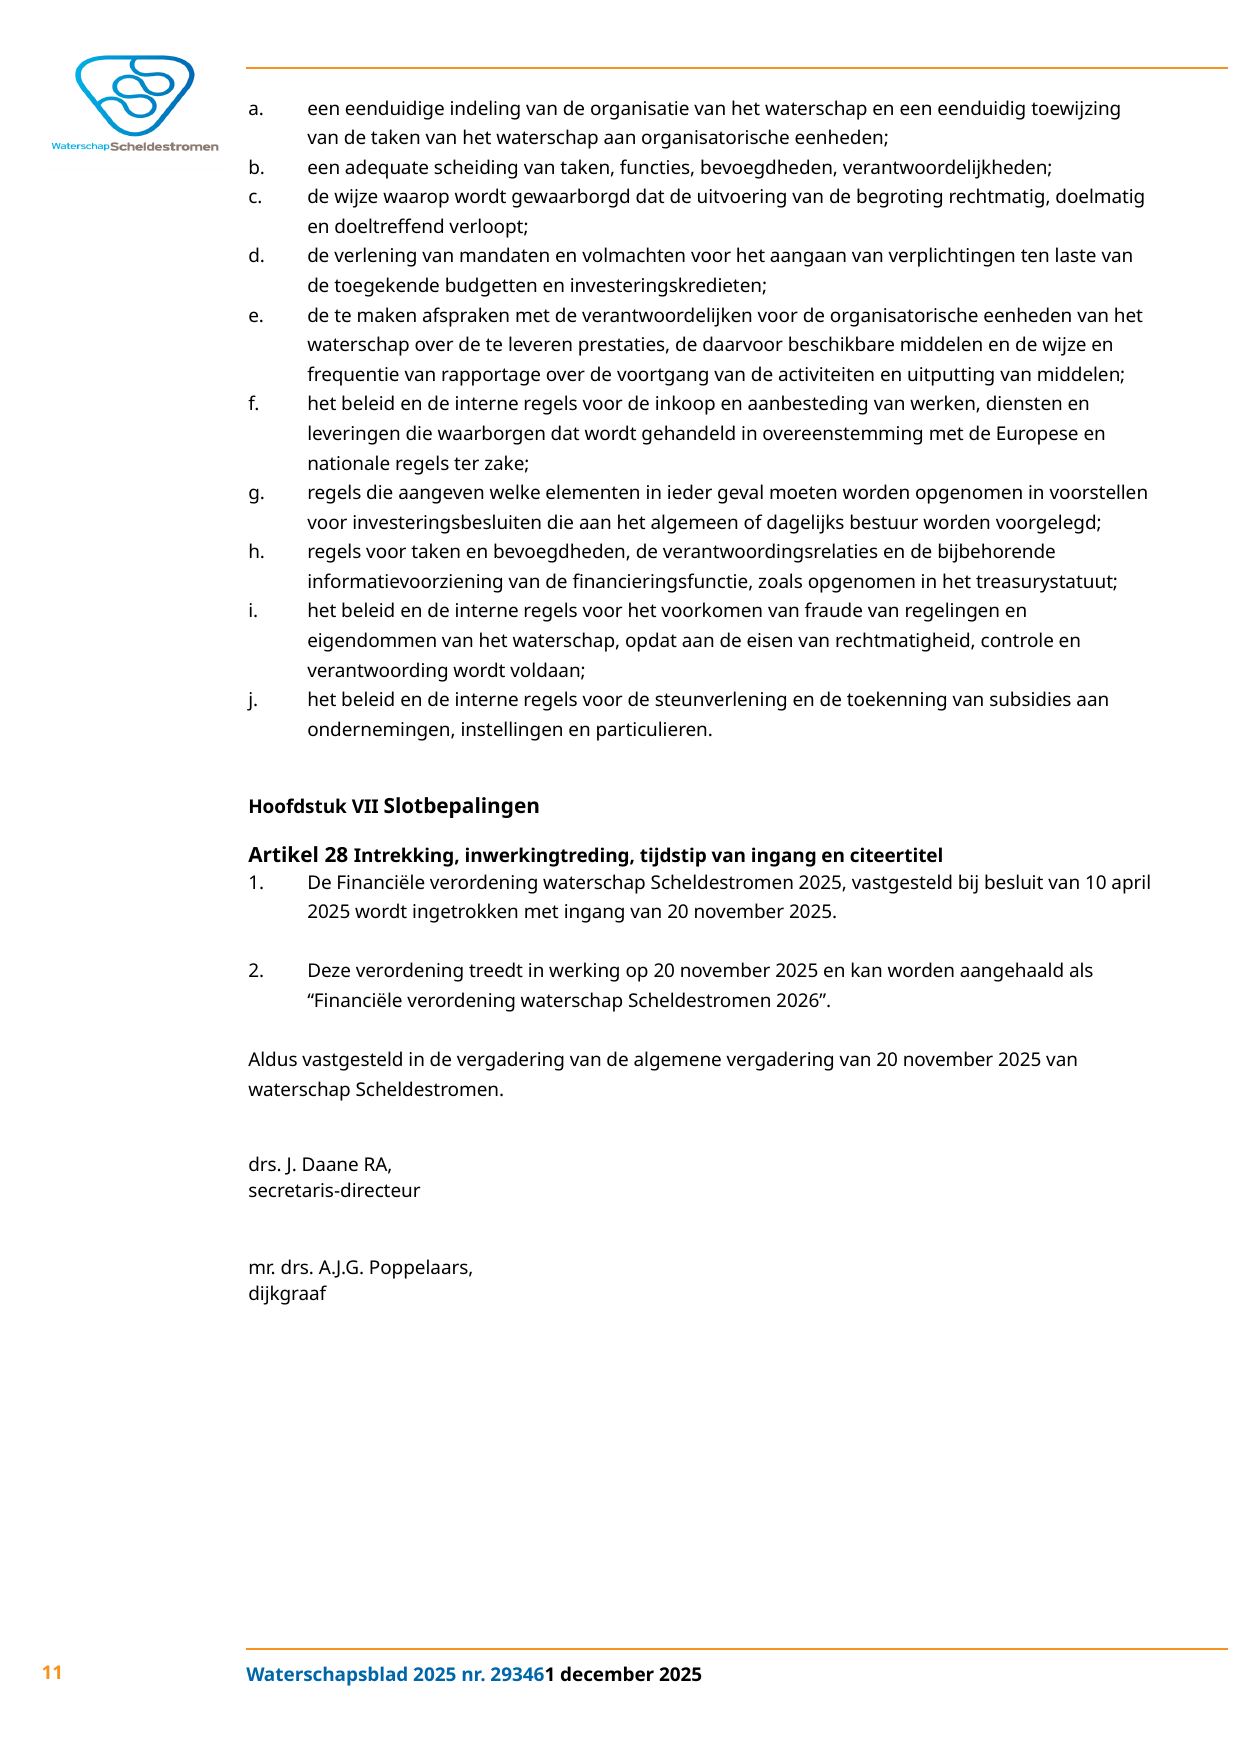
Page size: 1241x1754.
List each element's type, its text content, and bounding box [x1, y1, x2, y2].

list een adequate scheiding van taken, functies, bevoegdheden, verantwoordelijkheden; [248, 154, 1152, 180]
list de te maken afspraken met de verantwoordelijken voor de organisatorische eenheden van het waterschap over de te leveren prestaties, de daarvoor beschikbare middelen en de wijze en frequentie van rapportage over de voortgang van de activiteiten en uitputting van middelen; [248, 302, 1152, 387]
list het beleid en de interne regels voor de inkoop en aanbesteding van werken, diensten en leveringen die waarborgen dat wordt gehandeld in overeenstemming met de Europese en nationale regels ter zake; [248, 391, 1152, 476]
text dijkgraaf [248, 1280, 1152, 1306]
list de verlening van mandaten en volmachten voor het aangaan van verplichtingen ten laste van de toegekende budgetten en investeringskredieten; [248, 243, 1152, 298]
text secretaris-directeur [248, 1177, 1152, 1203]
list de wijze waarop wordt gewaarborgd dat de uitvoering van de begroting rechtmatig, doelmatig en doeltreffend verloopt; [248, 183, 1152, 239]
list regels die aangeven welke elementen in ieder geval moeten worden opgenomen in voorstellen voor investeringsbesluiten die aan het algemeen of dagelijks bestuur worden voorgelegd; [248, 479, 1152, 535]
text mr. drs. A.J.G. Poppelaars, [248, 1254, 1152, 1280]
list het beleid en de interne regels voor de steunverlening en de toekenning van subsidies aan ondernemingen, instellingen en particulieren. [248, 686, 1152, 742]
list regels voor taken en bevoegdheden, de verantwoordingsrelaties en de bijbehorende informatievoorziening van de financieringsfunctie, zoals opgenomen in het treasurystatuut; [248, 538, 1152, 594]
text Hoofdstuk VII Slotbepalingen [248, 791, 1152, 820]
list Deze verordening treedt in werking op 20 november 2025 en kan worden aangehaald als “Financiële verordening waterschap Scheldestromen 2026”. [248, 958, 1152, 1013]
text Aldus vastgesteld in de vergadering van de algemene vergadering van 20 november 2025 van waterschap Scheldestromen. [248, 1046, 1152, 1102]
list het beleid en de interne regels voor het voorkomen van fraude van regelingen en eigendommen van het waterschap, opdat aan de eisen van rechtmatigheid, controle en verantwoording wordt voldaan; [248, 598, 1152, 683]
text Artikel 28 Intrekking, inwerkingtreding, tijdstip van ingang en citeertitel [248, 841, 1152, 869]
list De Financiële verordening waterschap Scheldestromen 2025, vastgesteld bij besluit van 10 april 2025 wordt ingetrokken met ingang van 20 november 2025. [248, 869, 1152, 924]
list een eenduidige indeling van de organisatie van het waterschap en een eenduidig toewijzing van de taken van het waterschap aan organisatorische eenheden; [248, 95, 1152, 150]
picture [41, 47, 231, 172]
text drs. J. Daane RA, [248, 1151, 1152, 1177]
